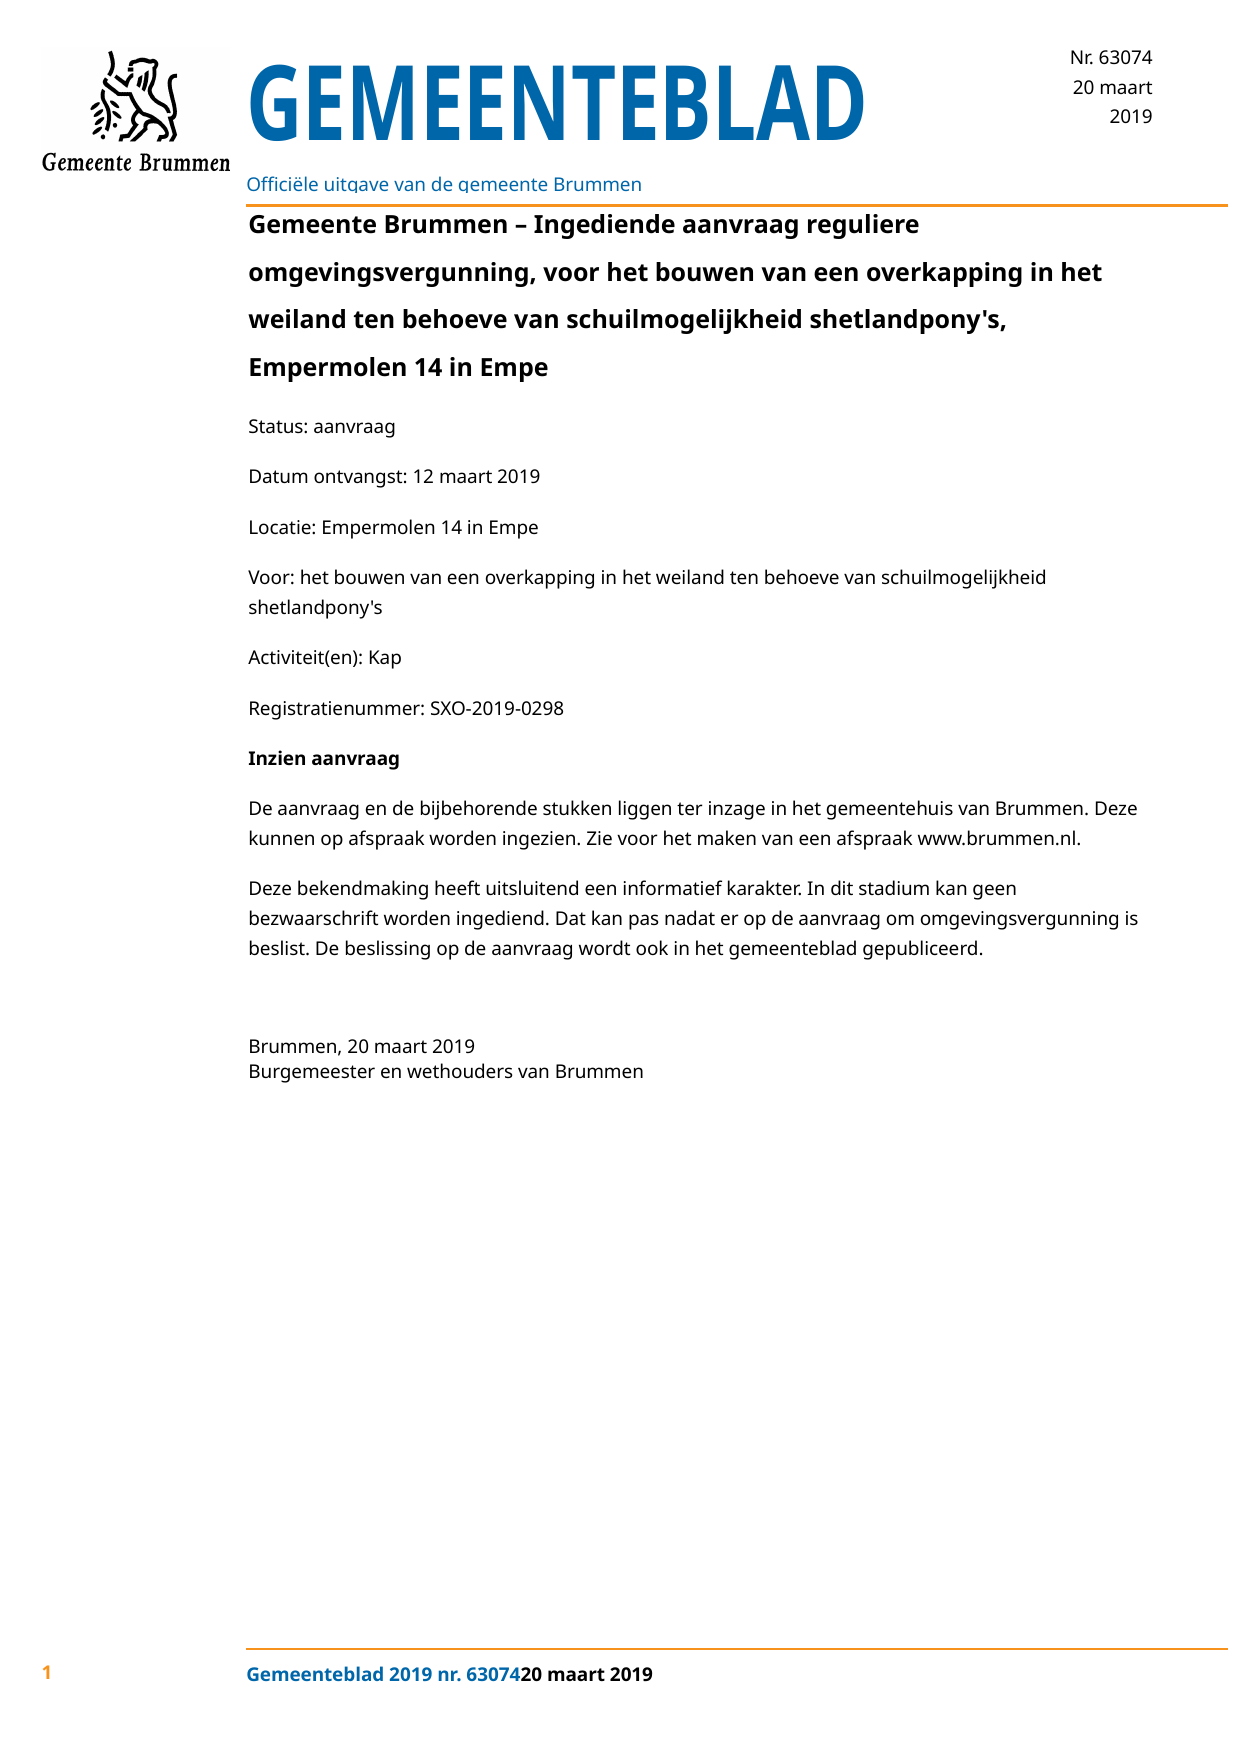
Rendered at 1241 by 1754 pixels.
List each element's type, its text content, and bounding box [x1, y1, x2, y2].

text Gemeente Brummen – Ingediende aanvraag reguliere omgevingsvergunning, voor het bouwen van een overkapping in het weiland ten behoeve van schuilmogelijkheid shetlandpony's, Empermolen 14 in Empe [248, 207, 1152, 384]
text De aanvraag en de bijbehorende stukken liggen ter inzage in het gemeentehuis van Brummen. Deze kunnen op afspraak worden ingezien. Zie voor het maken van een afspraak www.brummen.nl. [248, 796, 1152, 851]
text Brummen, 20 maart 2019 [248, 1033, 1152, 1059]
text Activiteit(en): Kap [248, 644, 1152, 670]
text Status: aanvraag [248, 413, 1152, 439]
text Inzien aanvraag [248, 745, 1152, 771]
text Burgemeester en wethouders van Brummen [248, 1059, 1152, 1084]
picture [41, 47, 231, 172]
text Registratienummer: SXO-2019-0298 [248, 695, 1152, 721]
text Deze bekendmaking heeft uitsluitend een informatief karakter. In dit stadium kan geen bezwaarschrift worden ingediend. Dat kan pas nadat er op de aanvraag om omgevingsvergunning is beslist. De beslissing op de aanvraag wordt ook in het gemeenteblad gepubliceerd. [248, 876, 1152, 961]
text Locatie: Empermolen 14 in Empe [248, 514, 1152, 540]
text Datum ontvangst: 12 maart 2019 [248, 463, 1152, 489]
text Voor: het bouwen van een overkapping in het weiland ten behoeve van schuilmogelijkheid shetlandpony's [248, 564, 1152, 620]
